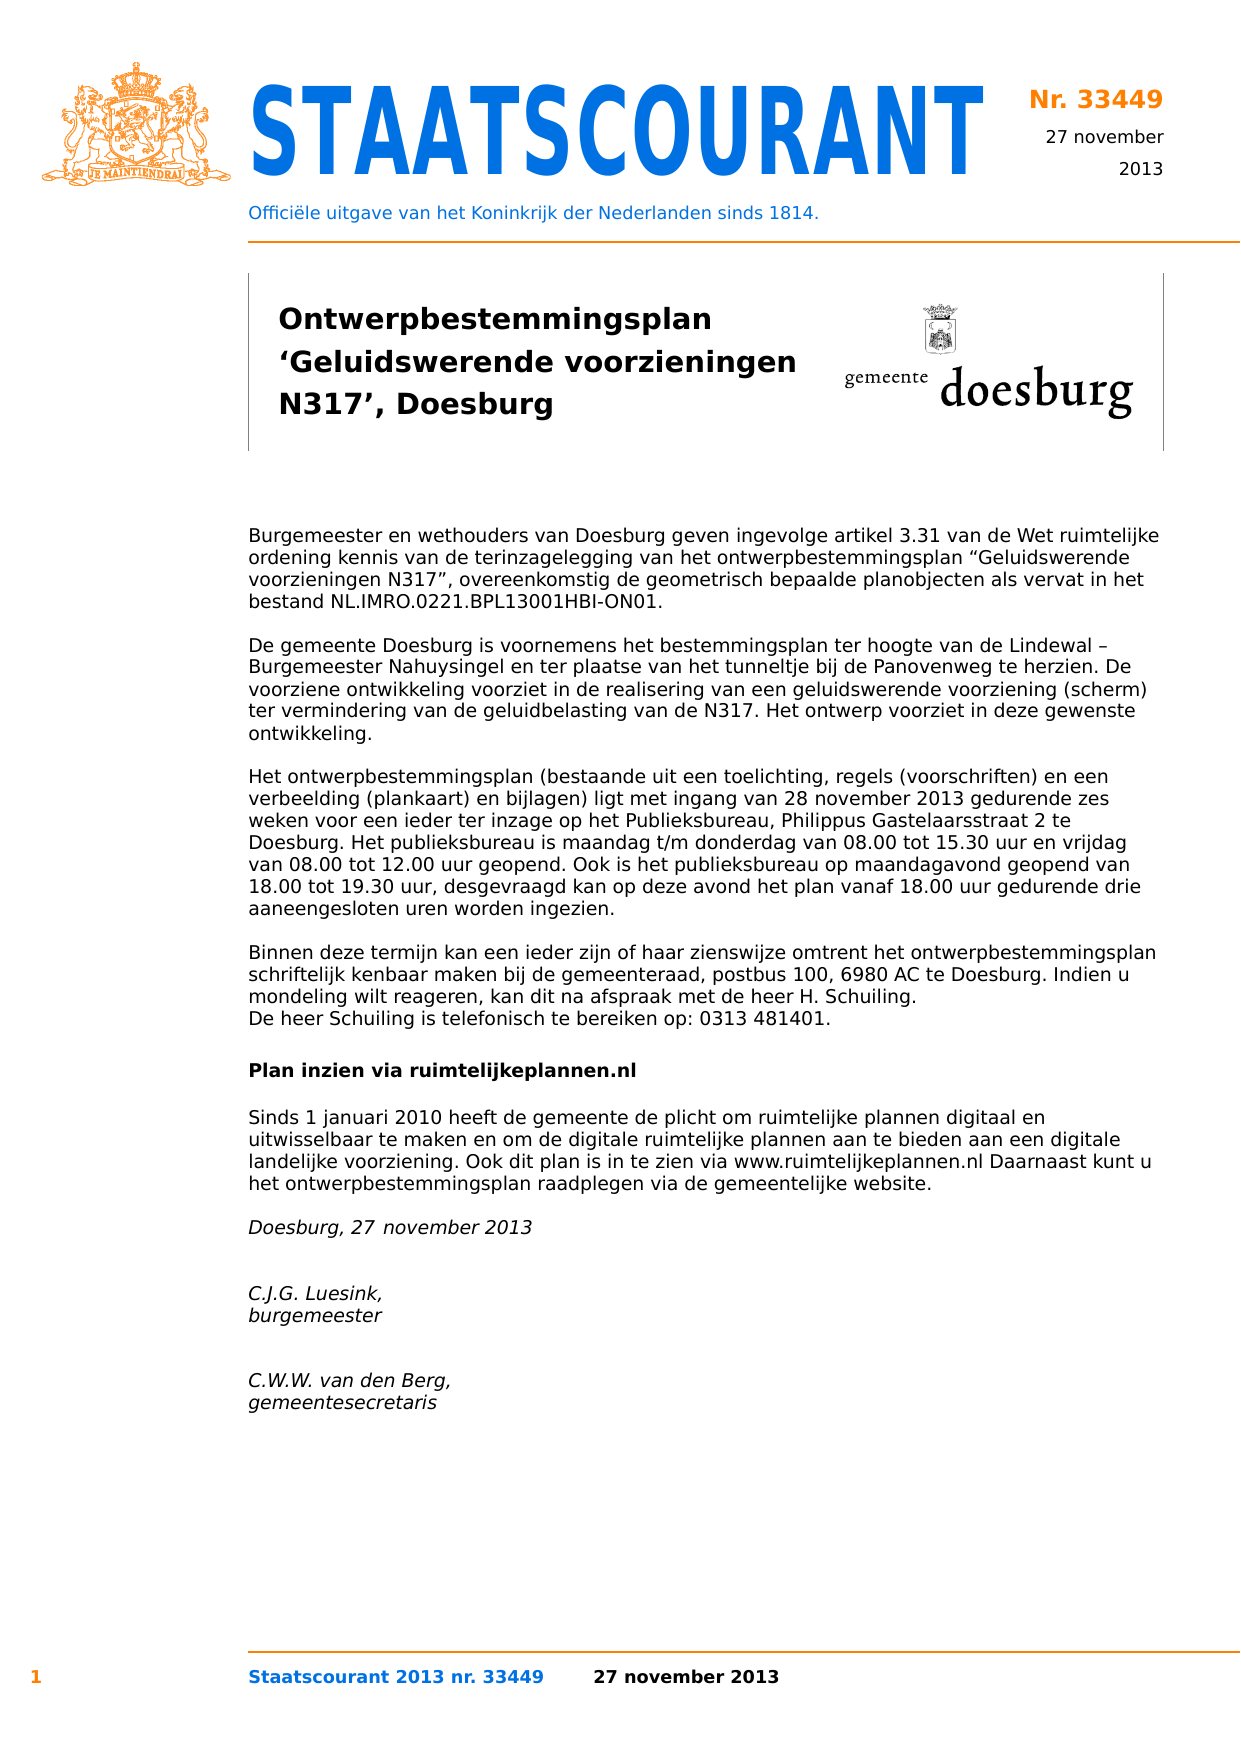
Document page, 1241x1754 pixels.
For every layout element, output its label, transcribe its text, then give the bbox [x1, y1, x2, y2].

text Burgemeester en wethouders van Doesburg geven ingevolge artikel 3.31 van de Wet ruimtelijke ordening kennis van de terinzagelegging van het ontwerpbestemmingsplan “Geluidswerende voorzieningen N317”, overeenkomstig de geometrisch bepaalde planobjecten als vervat in het bestand NL.IMRO.0221.BPL13001HBI-ON01. [248, 525, 1163, 613]
text De heer Schuiling is telefonisch te bereiken op: 0313 481401. [248, 1008, 1163, 1030]
text Doesburg, 27 november 2013 [248, 1217, 1163, 1239]
text Sinds 1 januari 2010 heeft de gemeente de plicht om ruimtelijke plannen digitaal en uitwisselbaar te maken en om de digitale ruimtelijke plannen aan te bieden aan een digitale landelijke voorziening. Ook dit plan is in te zien via www.ruimtelijkeplannen.nl Daarnaast kunt u het ontwerpbestemmingsplan raadplegen via de gemeentelijke website. [248, 1107, 1163, 1195]
table_cell 2013 [998, 153, 1240, 203]
table_cell Officiële uitgave van het Koninkrijk der Nederlanden sinds 1814. [248, 203, 1240, 241]
table_cell 27 november [998, 121, 1240, 153]
text De gemeente Doesburg is voornemens het bestemmingsplan ter hoogte van de Lindewal – Burgemeester Nahuysingel en ter plaatse van het tunneltje bij de Panovenweg te herzien. De voorziene ontwikkeling voorziet in de realisering van een geluidswerende voorziening (scherm) ter vermindering van de geluidbelasting van de N317. Het ontwerp voorziet in deze gewenste ontwikkeling. [248, 634, 1163, 744]
table_header STAATSCOURANT [248, 62, 998, 203]
table_header Nr. 33449 [998, 62, 1240, 121]
table_header [25, 62, 248, 241]
subtitle Ontwerpbestemmingsplan ‘Geluidswerende voorzieningen N317’, Doesburg [249, 273, 1163, 451]
picture [844, 302, 1134, 421]
text C.W.W. van den Berg, gemeentesecretaris [248, 1348, 1163, 1414]
text C.J.G. Luesink, burgemeester [248, 1261, 1163, 1326]
text Binnen deze termijn kan een ieder zijn of haar zienswijze omtrent het ontwerpbestemmingsplan schriftelijk kenbaar maken bij de gemeenteraad, postbus 100, 6980 AC te Doesburg. Indien u mondeling wilt reageren, kan dit na afspraak met de heer H. Schuiling. [248, 942, 1163, 1008]
subtitle Plan inzien via ruimtelijkeplannen.nl [248, 1060, 1163, 1082]
text Het ontwerpbestemmingsplan (bestaande uit een toelichting, regels (voorschriften) en een verbeelding (plankaart) en bijlagen) ligt met ingang van 28 november 2013 gedurende zes weken voor een ieder ter inzage op het Publieksbureau, Philippus Gastelaarsstraat 2 te Doesburg. Het publieksbureau is maandag t/m donderdag van 08.00 tot 15.30 uur en vrijdag van 08.00 tot 12.00 uur geopend. Ook is het publieksbureau op maandagavond geopend van 18.00 tot 19.30 uur, desgevraagd kan op deze avond het plan vanaf 18.00 uur gedurende drie aaneengesloten uren worden ingezien. [248, 766, 1163, 920]
picture [41, 62, 231, 186]
